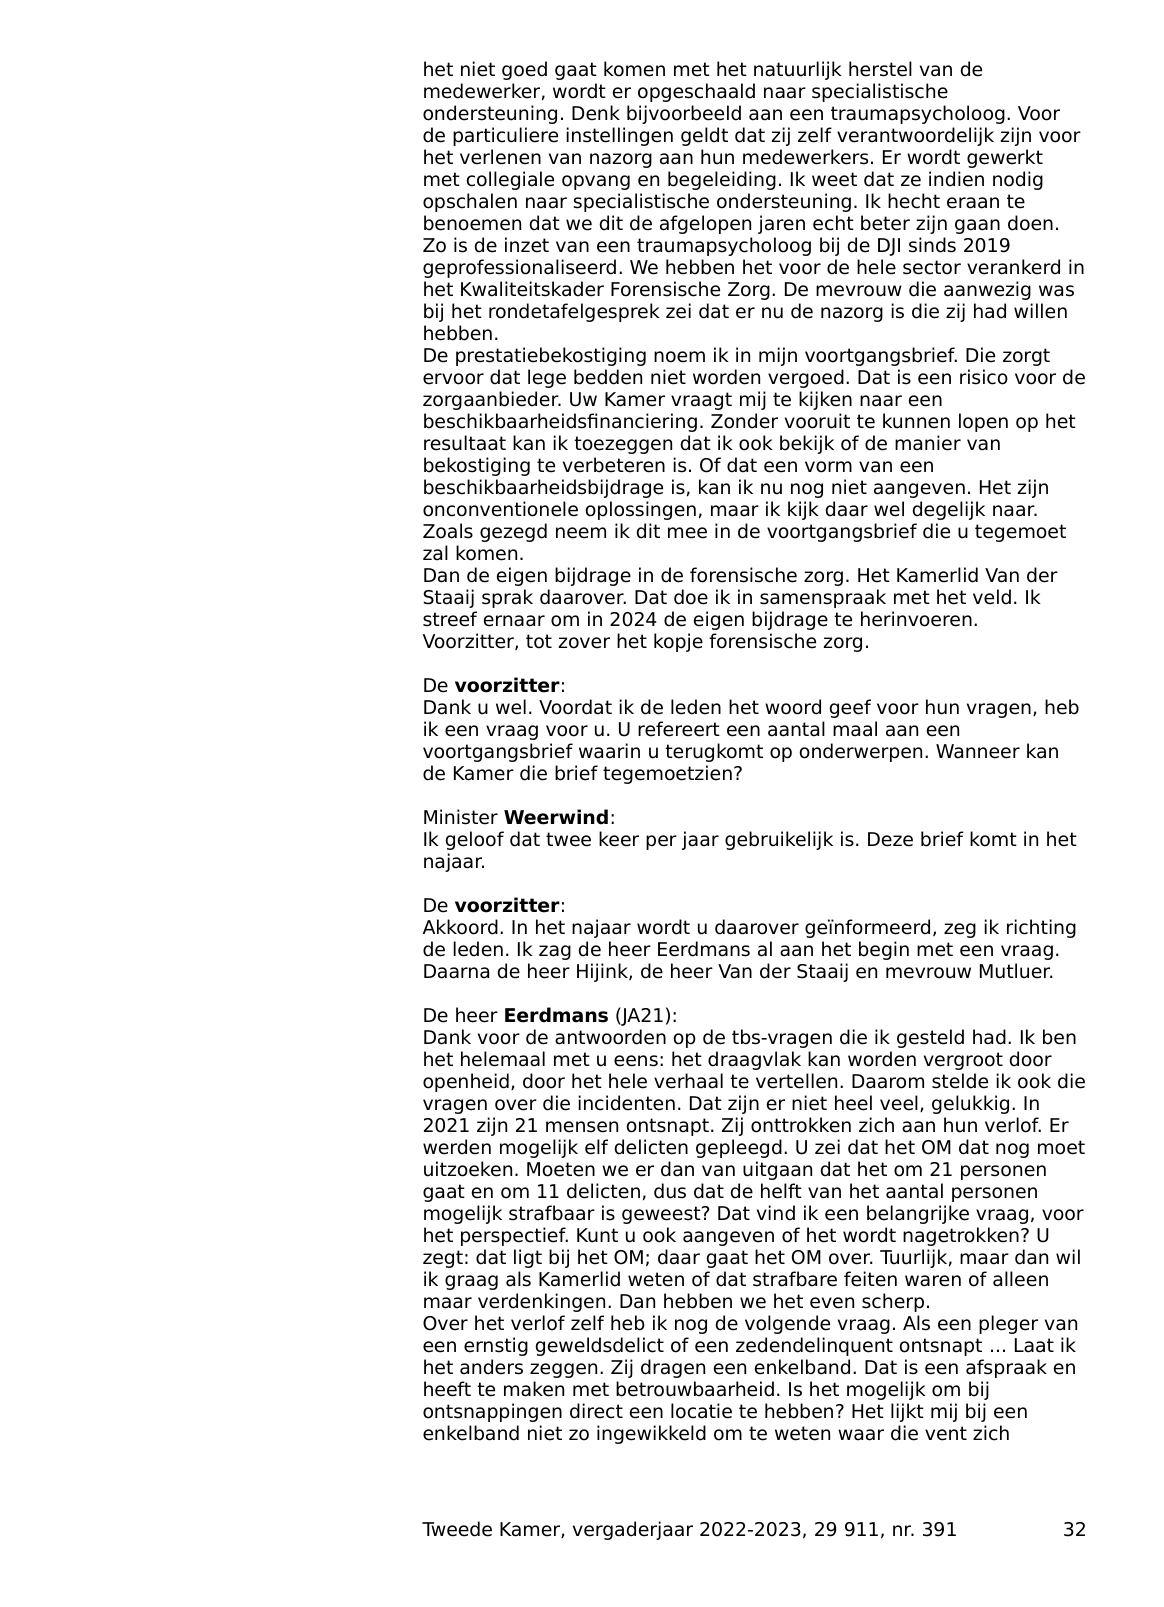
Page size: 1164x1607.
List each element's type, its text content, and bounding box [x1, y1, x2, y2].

text De voorzitter: [422, 895, 1087, 917]
text het niet goed gaat komen met het natuurlijk herstel van de medewerker, wordt er opgeschaald naar specialistische ondersteuning. Denk bijvoorbeeld aan een traumapsycholoog. Voor de particuliere instellingen geldt dat zij zelf verantwoordelijk zijn voor het verlenen van nazorg aan hun medewerkers. Er wordt gewerkt met collegiale opvang en begeleiding. Ik weet dat ze indien nodig opschalen naar specialistische ondersteuning. Ik hecht eraan te benoemen dat we dit de afgelopen jaren echt beter zijn gaan doen. Zo is de inzet van een traumapsycholoog bij de DJI sinds 2019 geprofessionaliseerd. We hebben het voor de hele sector verankerd in het Kwaliteitskader Forensische Zorg. De mevrouw die aanwezig was bij het rondetafelgesprek zei dat er nu de nazorg is die zij had willen hebben. [422, 59, 1087, 345]
text Dan de eigen bijdrage in de forensische zorg. Het Kamerlid Van der Staaij sprak daarover. Dat doe ik in samenspraak met het veld. Ik streef ernaar om in 2024 de eigen bijdrage te herinvoeren. [422, 564, 1087, 631]
text Dank voor de antwoorden op de tbs-vragen die ik gesteld had. Ik ben het helemaal met u eens: het draagvlak kan worden vergroot door openheid, door het hele verhaal te vertellen. Daarom stelde ik ook die vragen over die incidenten. Dat zijn er niet heel veel, gelukkig. In 2021 zijn 21 mensen ontsnapt. Zij onttrokken zich aan hun verlof. Er werden mogelijk elf delicten gepleegd. U zei dat het OM dat nog moet uitzoeken. Moeten we er dan van uitgaan dat het om 21 personen gaat en om 11 delicten, dus dat de helft van het aantal personen mogelijk strafbaar is geweest? Dat vind ik een belangrijke vraag, voor het perspectief. Kunt u ook aangeven of het wordt nagetrokken? U zegt: dat ligt bij het OM; daar gaat het OM over. Tuurlijk, maar dan wil ik graag als Kamerlid weten of dat strafbare feiten waren of alleen maar verdenkingen. Dan hebben we het even scherp. [422, 1027, 1087, 1313]
text De heer Eerdmans (JA21): [422, 1005, 1087, 1027]
text Minister Weerwind: [422, 807, 1087, 829]
text Over het verlof zelf heb ik nog de volgende vraag. Als een pleger van een ernstig geweldsdelict of een zedendelinquent ontsnapt ... Laat ik het anders zeggen. Zij dragen een enkelband. Dat is een afspraak en heeft te maken met betrouwbaarheid. Is het mogelijk om bij ontsnappingen direct een locatie te hebben? Het lijkt mij bij een enkelband niet zo ingewikkeld om te weten waar die vent zich [422, 1313, 1087, 1444]
text Akkoord. In het najaar wordt u daarover geïnformeerd, zeg ik richting de leden. Ik zag de heer Eerdmans al aan het begin met een vraag. Daarna de heer Hijink, de heer Van der Staaij en mevrouw Mutluer. [422, 917, 1087, 983]
text Dank u wel. Voordat ik de leden het woord geef voor hun vragen, heb ik een vraag voor u. U refereert een aantal maal aan een voortgangsbrief waarin u terugkomt op onderwerpen. Wanneer kan de Kamer die brief tegemoetzien? [422, 697, 1087, 784]
text De voorzitter: [422, 675, 1087, 697]
text De prestatiebekostiging noem ik in mijn voortgangsbrief. Die zorgt ervoor dat lege bedden niet worden vergoed. Dat is een risico voor de zorgaanbieder. Uw Kamer vraagt mij te kijken naar een beschikbaarheidsfinanciering. Zonder vooruit te kunnen lopen op het resultaat kan ik toezeggen dat ik ook bekijk of de manier van bekostiging te verbeteren is. Of dat een vorm van een beschikbaarheidsbijdrage is, kan ik nu nog niet aangeven. Het zijn onconventionele oplossingen, maar ik kijk daar wel degelijk naar. Zoals gezegd neem ik dit mee in de voortgangsbrief die u tegemoet zal komen. [422, 345, 1087, 564]
text Ik geloof dat twee keer per jaar gebruikelijk is. Deze brief komt in het najaar. [422, 829, 1087, 873]
text Voorzitter, tot zover het kopje forensische zorg. [422, 631, 1087, 652]
